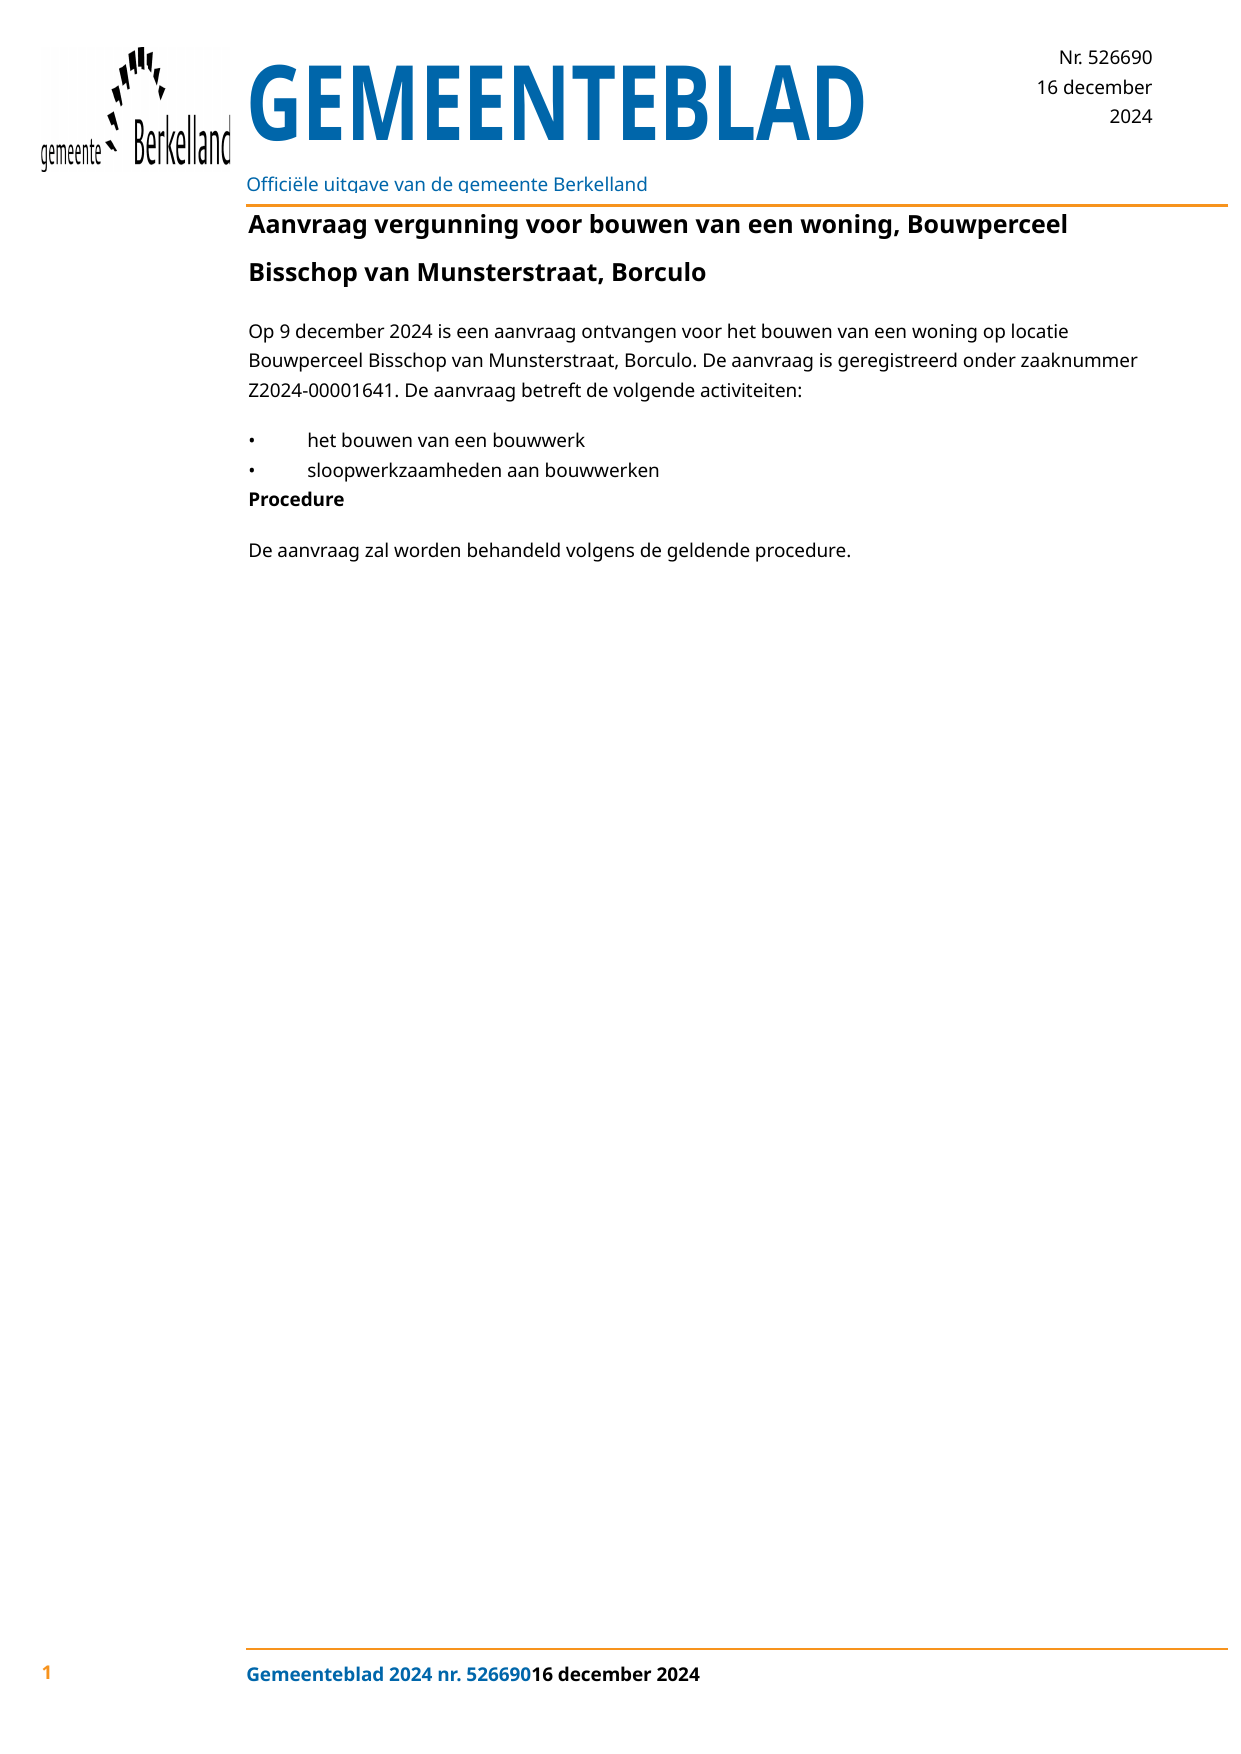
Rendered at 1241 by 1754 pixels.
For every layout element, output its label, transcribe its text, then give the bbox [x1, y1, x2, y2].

list sloopwerkzaamheden aan bouwwerken [248, 457, 1152, 483]
text Op 9 december 2024 is een aanvraag ontvangen voor het bouwen van een woning op locatie Bouwperceel Bisschop van Munsterstraat, Borculo. De aanvraag is geregistreerd onder zaaknummer Z2024-00001641. De aanvraag betreft de volgende activiteiten: [248, 318, 1152, 403]
list het bouwen van een bouwwerk [248, 427, 1152, 453]
picture [41, 47, 231, 172]
text Procedure [248, 487, 1152, 512]
text Aanvraag vergunning voor bouwen van een woning, Bouwperceel Bisschop van Munsterstraat, Borculo [248, 207, 1152, 288]
text De aanvraag zal worden behandeld volgens de geldende procedure. [248, 537, 1152, 563]
